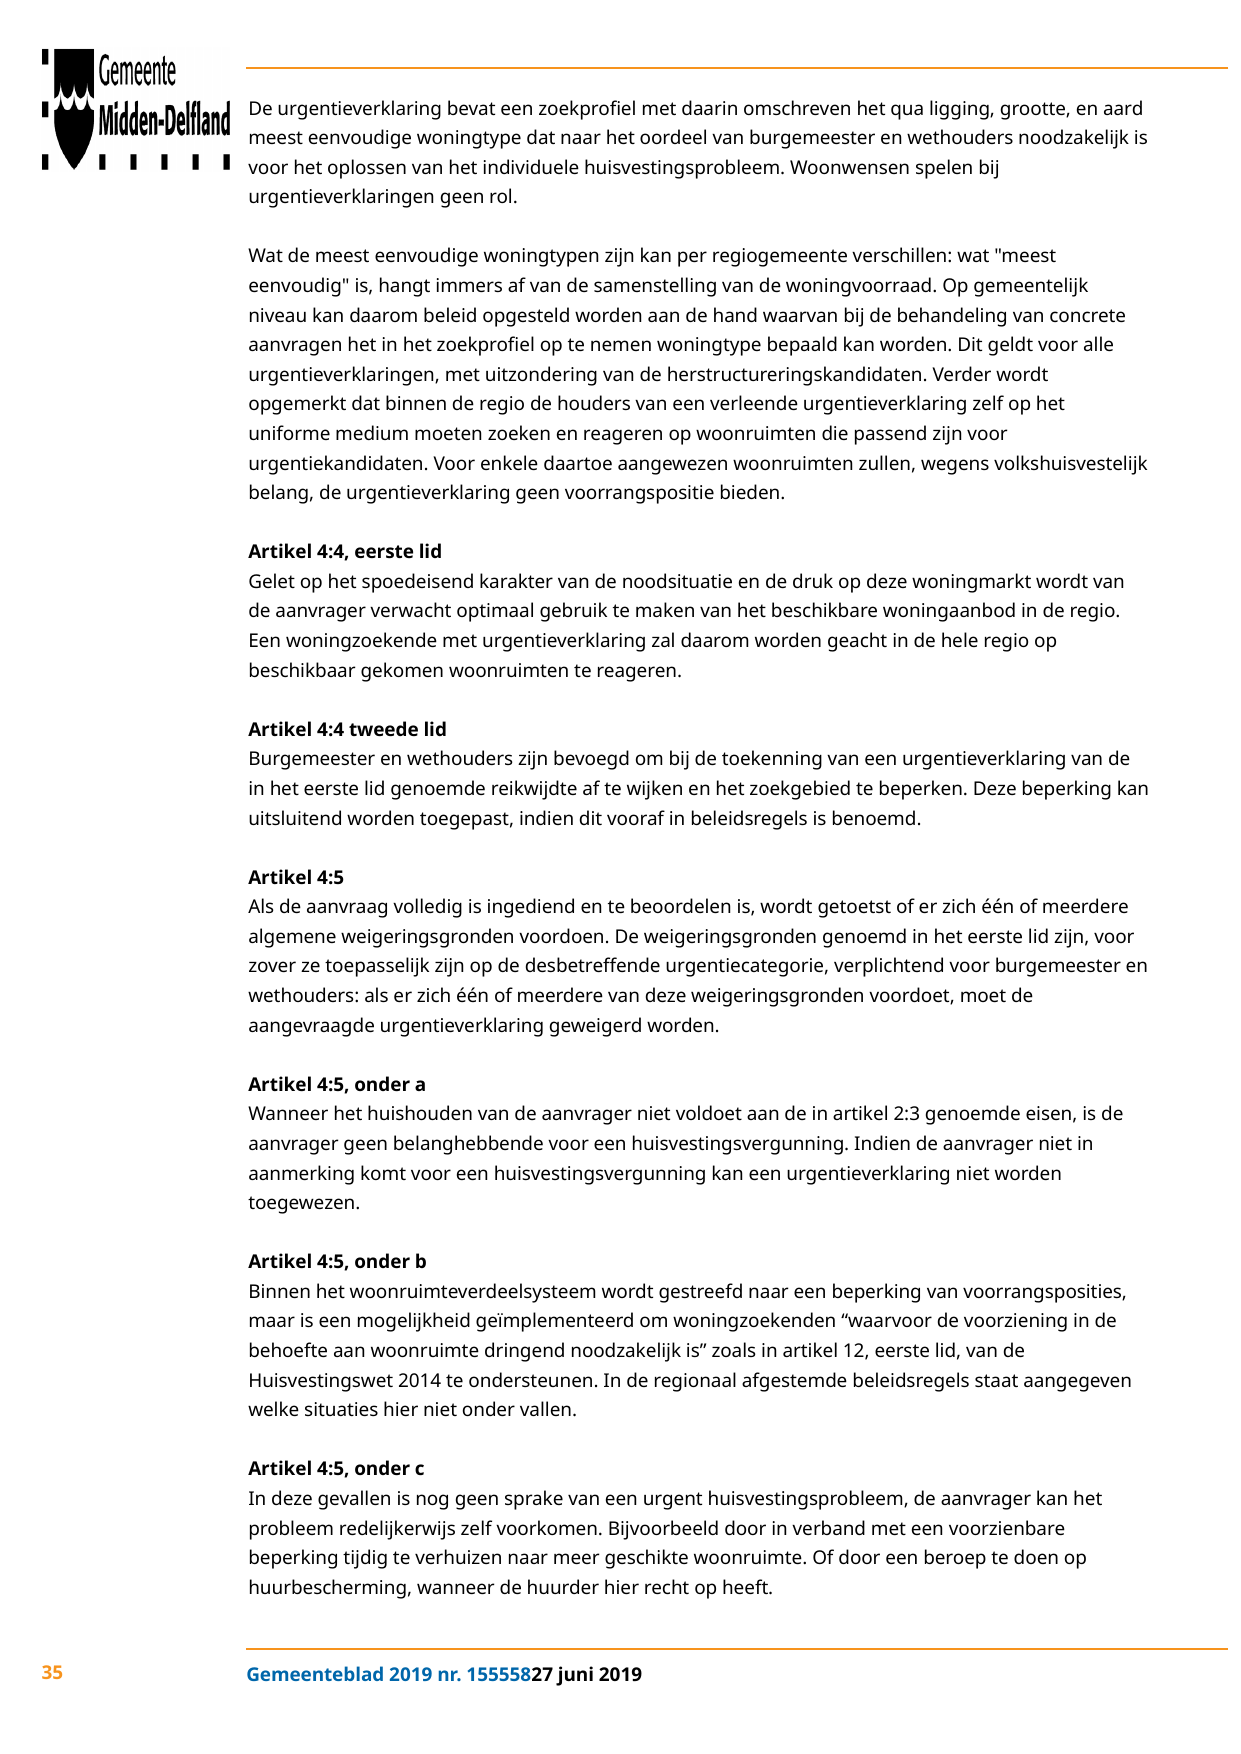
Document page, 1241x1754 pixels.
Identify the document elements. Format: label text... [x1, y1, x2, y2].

text Artikel 4:5, onder a [248, 1071, 1152, 1097]
text In deze gevallen is nog geen sprake van een urgent huisvestingsprobleem, de aanvrager kan het probleem redelijkerwijs zelf voorkomen. Bijvoorbeeld door in verband met een voorzienbare beperking tijdig te verhuizen naar meer geschikte woonruimte. Of door een beroep te doen op huurbescherming, wanneer de huurder hier recht op heeft. [248, 1485, 1152, 1600]
text Gelet op het spoedeisend karakter van de noodsituatie en de druk op deze woningmarkt wordt van de aanvrager verwacht optimaal gebruik te maken van het beschikbare woningaanbod in de regio. Een woningzoekende met urgentieverklaring zal daarom worden geacht in de hele regio op beschikbaar gekomen woonruimten te reageren. [248, 568, 1152, 683]
text Artikel 4:4 tweede lid [248, 716, 1152, 742]
text Als de aanvraag volledig is ingediend en te beoordelen is, wordt getoetst of er zich één of meerdere algemene weigeringsgronden voordoen. De weigeringsgronden genoemd in het eerste lid zijn, voor zover ze toepasselijk zijn op de desbetreffende urgentiecategorie, verplichtend voor burgemeester en wethouders: als er zich één of meerdere van deze weigeringsgronden voordoet, moet de aangevraagde urgentieverklaring geweigerd worden. [248, 893, 1152, 1038]
text Wanneer het huishouden van de aanvrager niet voldoet aan de in artikel 2:3 genoemde eisen, is de aanvrager geen belanghebbende voor een huisvestingsvergunning. Indien de aanvrager niet in aanmerking komt voor een huisvestingsvergunning kan een urgentieverklaring niet worden toegewezen. [248, 1101, 1152, 1215]
text Artikel 4:5, onder b [248, 1248, 1152, 1274]
text Wat de meest eenvoudige woningtypen zijn kan per regiogemeente verschillen: wat "meest eenvoudig" is, hangt immers af van de samenstelling van de woningvoorraad. Op gemeentelijk niveau kan daarom beleid opgesteld worden aan de hand waarvan bij de behandeling van concrete aanvragen het in het zoekprofiel op te nemen woningtype bepaald kan worden. Dit geldt voor alle urgentieverklaringen, met uitzondering van de herstructureringskandidaten. Verder wordt opgemerkt dat binnen de regio de houders van een verleende urgentieverklaring zelf op het uniforme medium moeten zoeken en reageren op woonruimten die passend zijn voor urgentiekandidaten. Voor enkele daartoe aangewezen woonruimten zullen, wegens volkshuisvestelijk belang, de urgentieverklaring geen voorrangspositie bieden. [248, 243, 1152, 505]
text Artikel 4:4, eerste lid [248, 538, 1152, 564]
text Binnen het woonruimteverdeelsysteem wordt gestreefd naar een beperking van voorrangsposities, maar is een mogelijkheid geïmplementeerd om woningzoekenden “waarvoor de voorziening in de behoefte aan woonruimte dringend noodzakelijk is” zoals in artikel 12, eerste lid, van de Huisvestingswet 2014 te ondersteunen. In de regionaal afgestemde beleidsregels staat aangegeven welke situaties hier niet onder vallen. [248, 1278, 1152, 1422]
text De urgentieverklaring bevat een zoekprofiel met daarin omschreven het qua ligging, grootte, en aard meest eenvoudige woningtype dat naar het oordeel van burgemeester en wethouders noodzakelijk is voor het oplossen van het individuele huisvestingsprobleem. Woonwensen spelen bij urgentieverklaringen geen rol. [248, 95, 1152, 209]
text Artikel 4:5, onder c [248, 1456, 1152, 1481]
text Artikel 4:5 [248, 864, 1152, 890]
text Burgemeester en wethouders zijn bevoegd om bij de toekenning van een urgentieverklaring van de in het eerste lid genoemde reikwijdte af te wijken en het zoekgebied te beperken. Deze beperking kan uitsluitend worden toegepast, indien dit vooraf in beleidsregels is benoemd. [248, 746, 1152, 831]
picture [41, 47, 231, 172]
